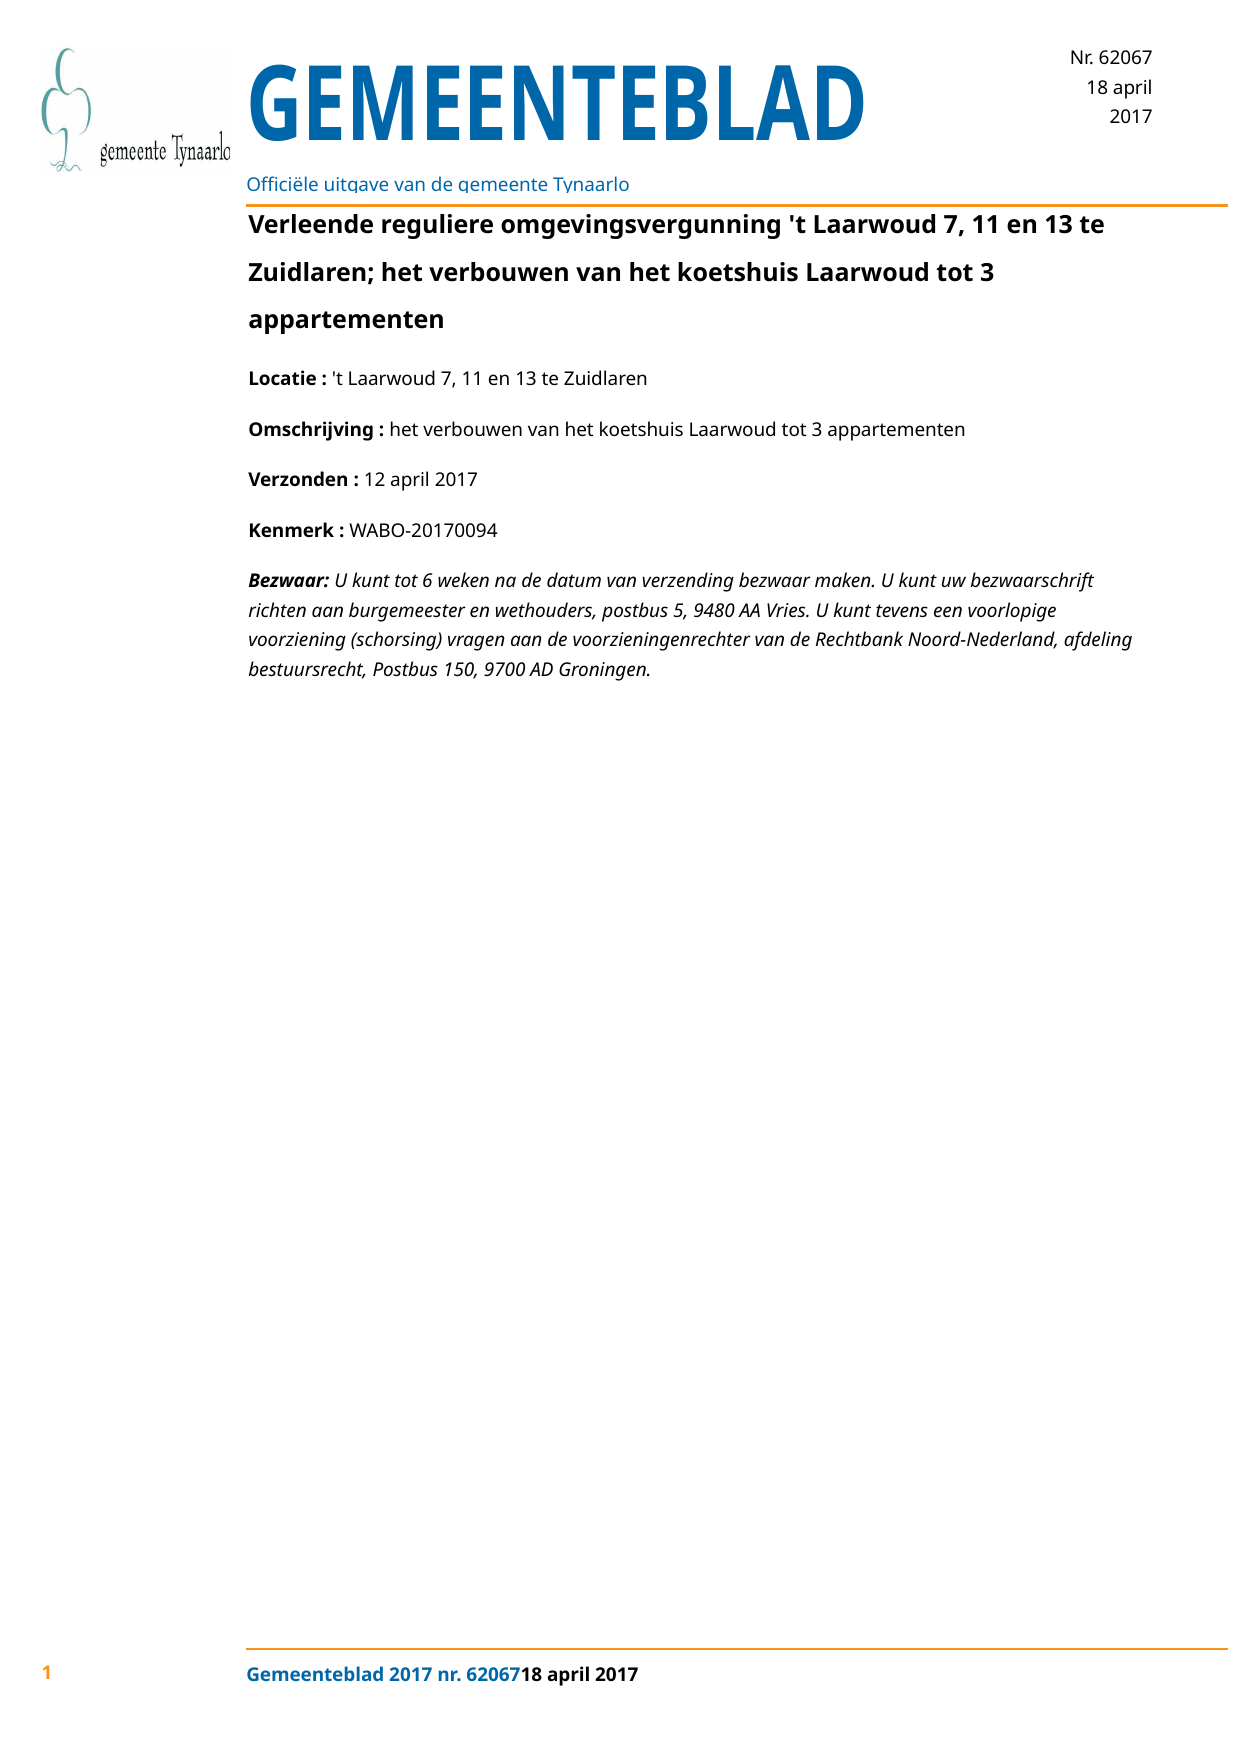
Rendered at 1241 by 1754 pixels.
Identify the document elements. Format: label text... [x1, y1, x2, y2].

text Verleende reguliere omgevingsvergunning 't Laarwoud 7, 11 en 13 te Zuidlaren; het verbouwen van het koetshuis Laarwoud tot 3 appartementen [248, 207, 1152, 336]
picture [41, 47, 231, 172]
text Bezwaar: U kunt tot 6 weken na de datum van verzending bezwaar maken. U kunt uw bezwaarschrift richten aan burgemeester en wethouders, postbus 5, 9480 AA Vries. U kunt tevens een voorlopige voorziening (schorsing) vragen aan de voorzieningenrechter van de Rechtbank Noord-Nederland, afdeling bestuursrecht, Postbus 150, 9700 AD Groningen. [248, 567, 1152, 682]
text Omschrijving : het verbouwen van het koetshuis Laarwoud tot 3 appartementen [248, 416, 1152, 442]
text Locatie : 't Laarwoud 7, 11 en 13 te Zuidlaren [248, 366, 1152, 391]
text Verzonden : 12 april 2017 [248, 466, 1152, 492]
text Kenmerk : WABO-20170094 [248, 517, 1152, 542]
